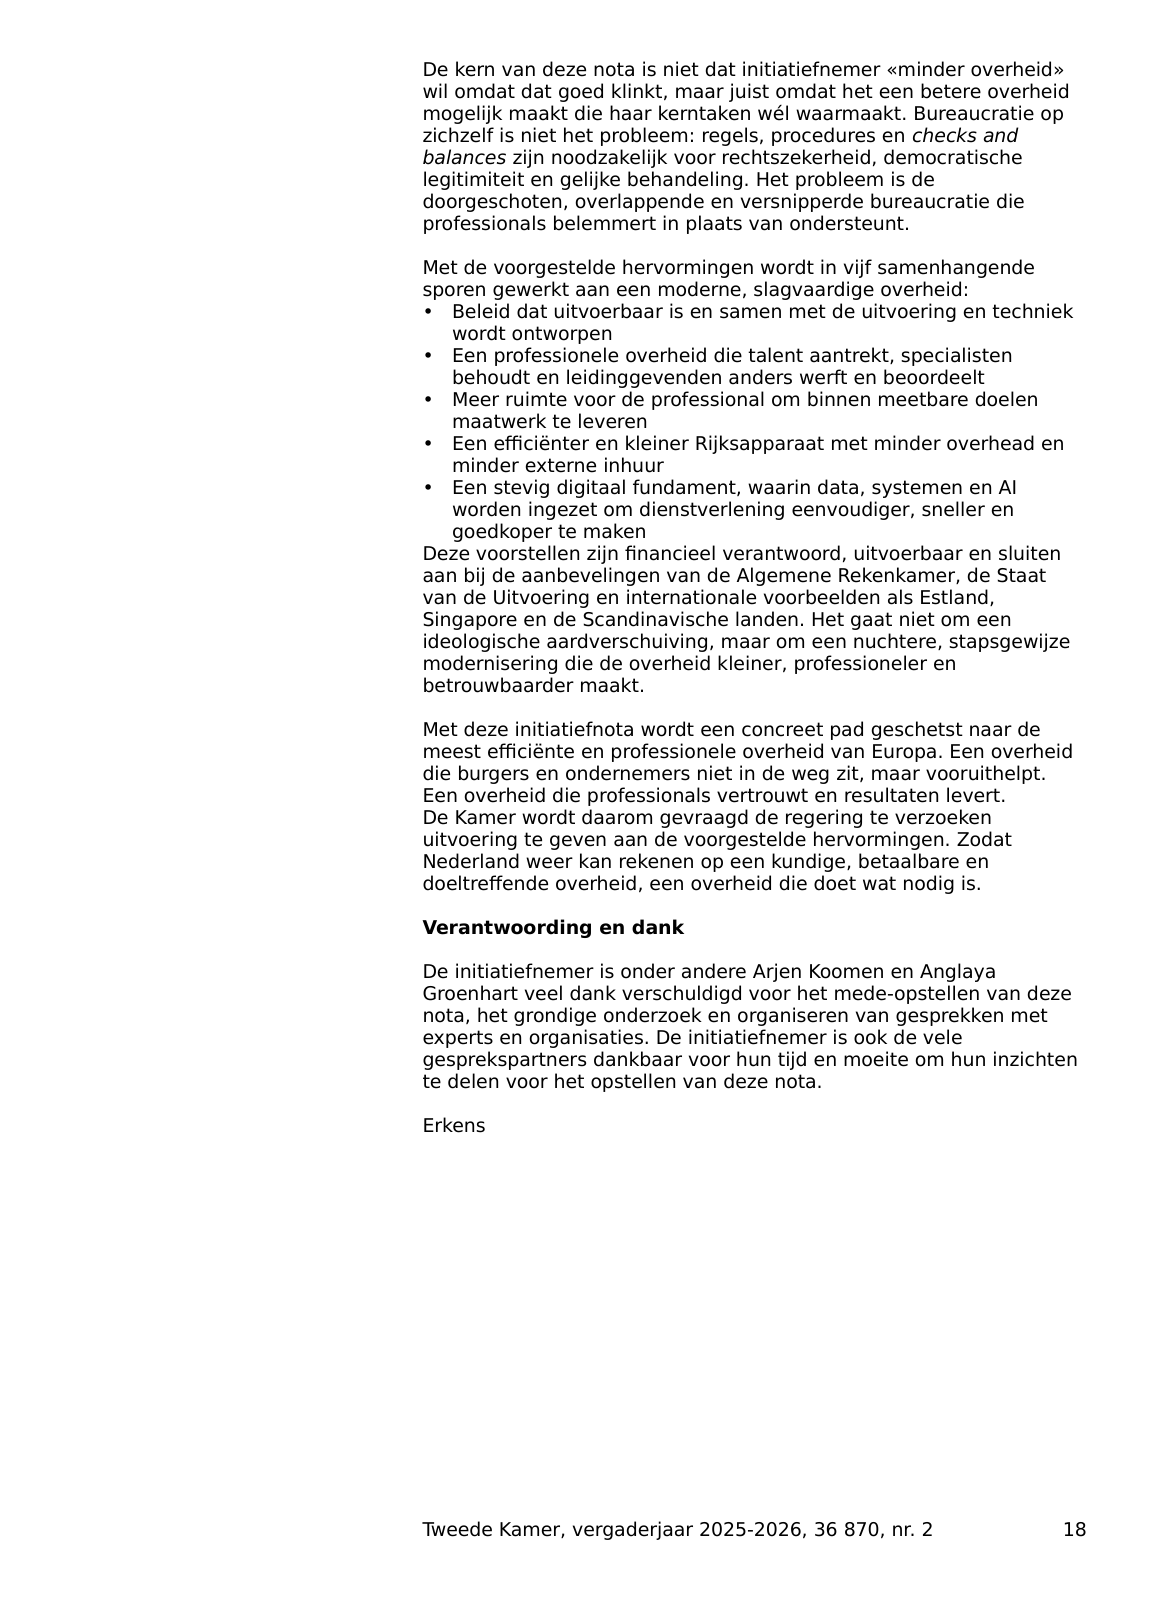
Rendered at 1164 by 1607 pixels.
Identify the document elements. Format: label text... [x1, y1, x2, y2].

text • Een efficiënter en kleiner Rijksapparaat met minder overhead en minder externe inhuur [422, 433, 1087, 477]
text De initiatiefnemer is onder andere Arjen Koomen en Anglaya Groenhart veel dank verschuldigd voor het mede-opstellen van deze nota, het grondige onderzoek en organiseren van gesprekken met experts en organisaties. De initiatiefnemer is ook de vele gesprekspartners dankbaar voor hun tijd en moeite om hun inzichten te delen voor het opstellen van deze nota. [422, 961, 1087, 1093]
subtitle Verantwoording en dank [422, 917, 1087, 939]
text • Meer ruimte voor de professional om binnen meetbare doelen maatwerk te leveren [422, 389, 1087, 433]
text Deze voorstellen zijn financieel verantwoord, uitvoerbaar en sluiten aan bij de aanbevelingen van de Algemene Rekenkamer, de Staat van de Uitvoering en internationale voorbeelden als Estland, Singapore en de Scandinavische landen. Het gaat niet om een ideologische aardverschuiving, maar om een nuchtere, stapsgewijze modernisering die de overheid kleiner, professioneler en betrouwbaarder maakt. [422, 543, 1087, 697]
text Met deze initiatiefnota wordt een concreet pad geschetst naar de meest efficiënte en professionele overheid van Europa. Een overheid die burgers en ondernemers niet in de weg zit, maar vooruithelpt. Een overheid die professionals vertrouwt en resultaten levert. [422, 719, 1087, 807]
text • Een stevig digitaal fundament, waarin data, systemen en AI worden ingezet om dienstverlening eenvoudiger, sneller en goedkoper te maken [422, 477, 1087, 543]
text • Een professionele overheid die talent aantrekt, specialisten behoudt en leidinggevenden anders werft en beoordeelt [422, 345, 1087, 389]
text • Beleid dat uitvoerbaar is en samen met de uitvoering en techniek wordt ontworpen [422, 301, 1087, 345]
text De Kamer wordt daarom gevraagd de regering te verzoeken uitvoering te geven aan de voorgestelde hervormingen. Zodat Nederland weer kan rekenen op een kundige, betaalbare en doeltreffende overheid, een overheid die doet wat nodig is. [422, 807, 1087, 895]
text De kern van deze nota is niet dat initiatiefnemer «minder overheid» wil omdat dat goed klinkt, maar juist omdat het een betere overheid mogelijk maakt die haar kerntaken wél waarmaakt. Bureaucratie op zichzelf is niet het probleem: regels, procedures en checks and balances zijn noodzakelijk voor rechtszekerheid, democratische legitimiteit en gelijke behandeling. Het probleem is de doorgeschoten, overlappende en versnipperde bureaucratie die professionals belemmert in plaats van ondersteunt. [422, 59, 1087, 235]
text Met de voorgestelde hervormingen wordt in vijf samenhangende sporen gewerkt aan een moderne, slagvaardige overheid: [422, 257, 1087, 301]
text Erkens [422, 1115, 1087, 1137]
